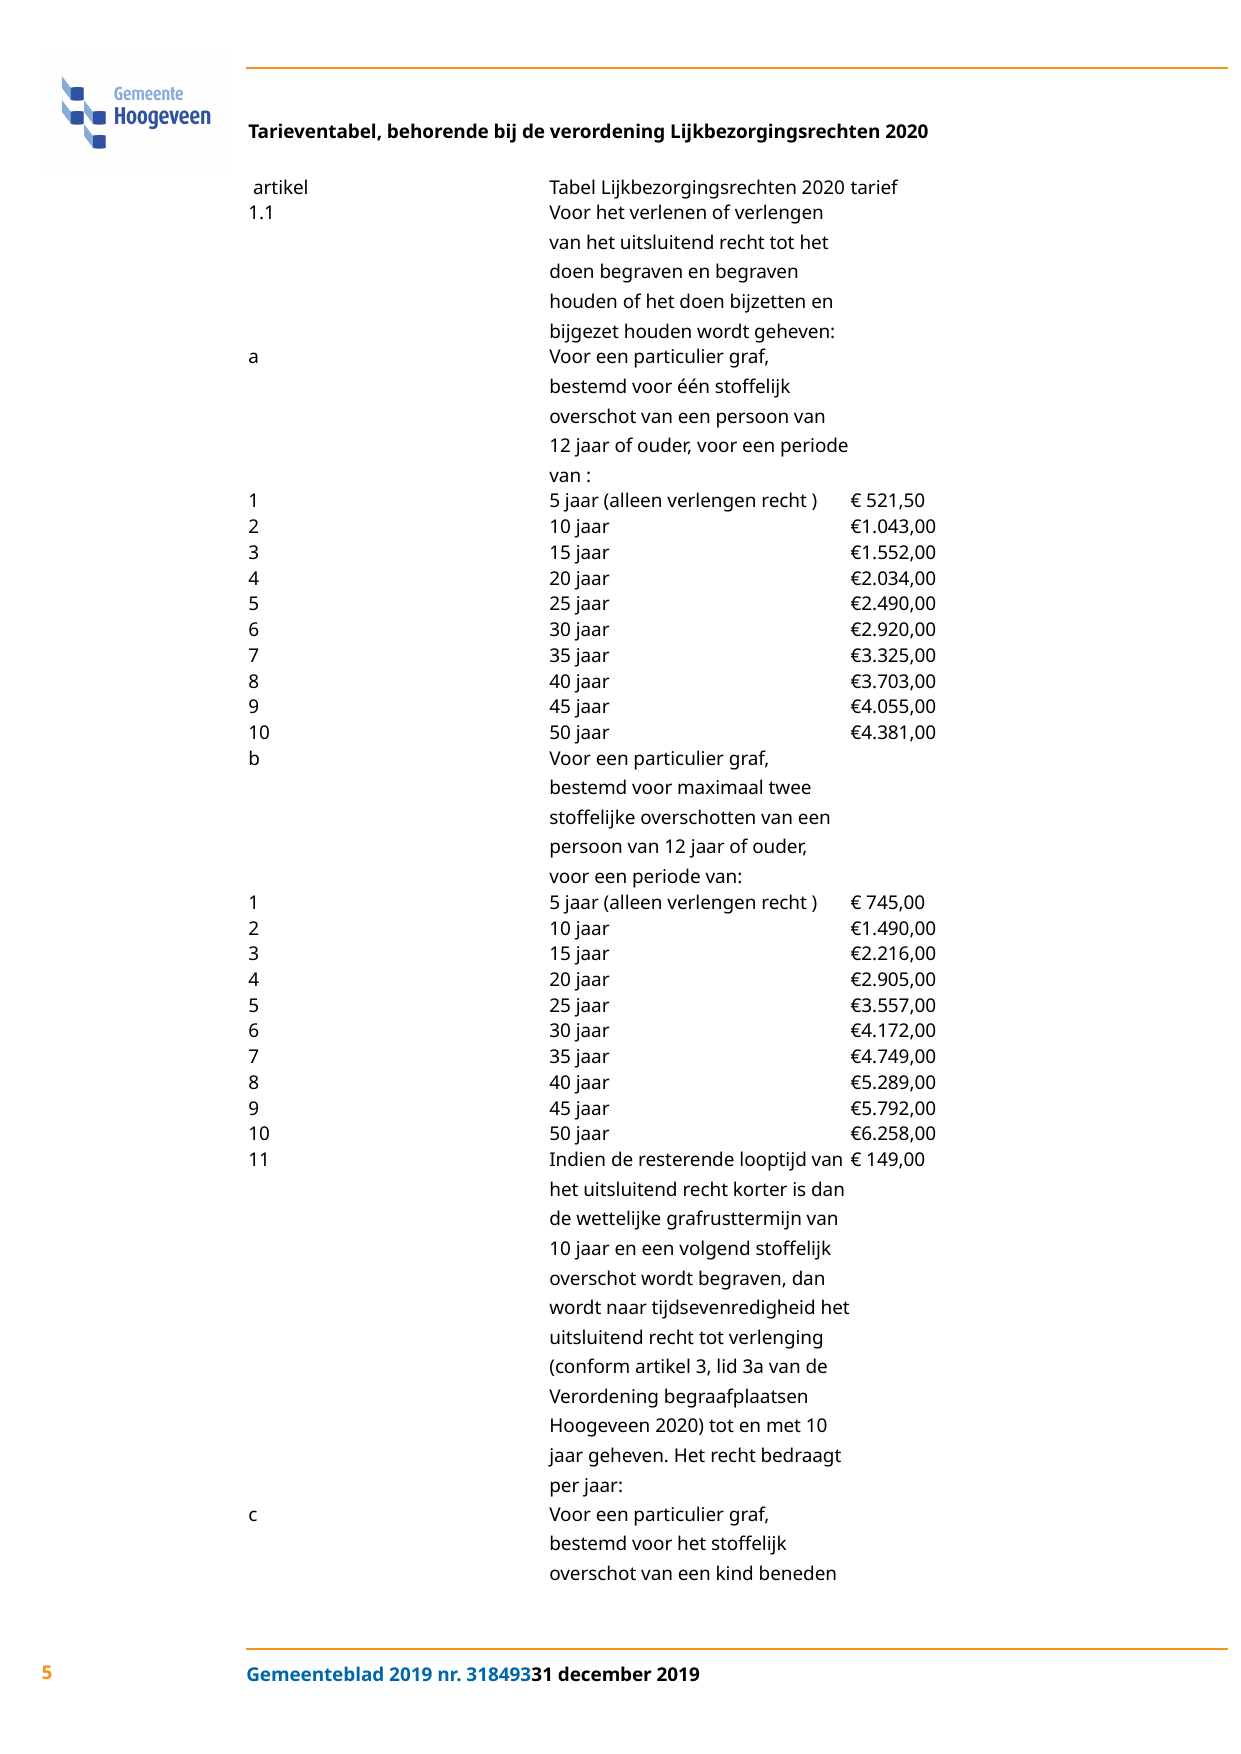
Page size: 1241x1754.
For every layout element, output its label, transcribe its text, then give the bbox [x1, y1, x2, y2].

table_cell € 745,00 [850, 889, 1152, 915]
table_cell Voor het verlenen of verlengen van het uitsluitend recht tot het doen begraven en begraven houden of het doen bijzetten en bijgezet houden wordt geheven: [549, 200, 850, 344]
table_cell 20 jaar [549, 966, 850, 992]
table_cell 8 [248, 1069, 549, 1095]
table_cell €2.905,00 [850, 966, 1152, 992]
text Tarieventabel, behorende bij de verordening Lijkbezorgingsrechten 2020 [248, 116, 1152, 144]
table_cell 10 jaar [549, 915, 850, 941]
table_cell €1.490,00 [850, 915, 1152, 941]
table_cell €5.289,00 [850, 1069, 1152, 1095]
table_cell € 149,00 [850, 1146, 1152, 1497]
table_cell 5 [248, 591, 549, 616]
table_cell €4.172,00 [850, 1018, 1152, 1043]
table_cell 1 [248, 488, 549, 513]
table_cell €1.043,00 [850, 514, 1152, 539]
table_cell 30 jaar [549, 1018, 850, 1043]
table_cell €2.034,00 [850, 565, 1152, 591]
table_cell 3 [248, 941, 549, 966]
table_cell 15 jaar [549, 539, 850, 565]
table_cell 10 [248, 1121, 549, 1146]
table_cell 40 jaar [549, 1069, 850, 1095]
table_cell 10 jaar [549, 514, 850, 539]
table_cell 9 [248, 1095, 549, 1121]
table_cell 7 [248, 1044, 549, 1069]
table_cell 50 jaar [549, 719, 850, 745]
table_cell 50 jaar [549, 1121, 850, 1146]
table_cell 7 [248, 642, 549, 668]
table_cell 4 [248, 565, 549, 591]
table_cell 5 jaar (alleen verlengen recht ) [549, 488, 850, 513]
table_cell 11 [248, 1146, 549, 1497]
table_cell Voor een particulier graf, bestemd voor één stoffelijk overschot van een persoon van 12 jaar of ouder, voor een periode van : [549, 344, 850, 488]
table_cell 35 jaar [549, 642, 850, 668]
table_cell a [248, 344, 549, 488]
table_cell €3.325,00 [850, 642, 1152, 668]
table_cell 9 [248, 694, 549, 719]
table_cell €3.557,00 [850, 992, 1152, 1018]
table_cell 40 jaar [549, 668, 850, 693]
table_cell € 521,50 [850, 488, 1152, 513]
table_cell 30 jaar [549, 616, 850, 642]
table_cell 5 [248, 992, 549, 1018]
table_cell 20 jaar [549, 565, 850, 591]
table_cell 45 jaar [549, 694, 850, 719]
table_cell 35 jaar [549, 1044, 850, 1069]
table_cell 1 [248, 889, 549, 915]
table_cell 15 jaar [549, 941, 850, 966]
picture [41, 47, 231, 172]
table_cell 25 jaar [549, 591, 850, 616]
table_cell 2 [248, 514, 549, 539]
table_cell Voor een particulier graf, bestemd voor maximaal twee stoffelijke overschotten van een persoon van 12 jaar of ouder, voor een periode van: [549, 745, 850, 889]
table_cell €4.749,00 [850, 1044, 1152, 1069]
table_header tarief [850, 174, 1152, 199]
table_cell 8 [248, 668, 549, 693]
table_cell 3 [248, 539, 549, 565]
table_header Voor een particulier graf, bestemd voor het stoffelijk overschot van een kind beneden [549, 1501, 850, 1586]
table_cell €6.258,00 [850, 1121, 1152, 1146]
table_cell 4 [248, 966, 549, 992]
table_cell 10 [248, 719, 549, 745]
table_cell Indien de resterende looptijd van het uitsluitend recht korter is dan de wettelijke grafrusttermijn van 10 jaar en een volgend stoffelijk overschot wordt begraven, dan wordt naar tijdsevenredigheid het uitsluitend recht tot verlenging (conform artikel 3, lid 3a van de Verordening begraafplaatsen Hoogeveen 2020) tot en met 10 jaar geheven. Het recht bedraagt per jaar: [549, 1146, 850, 1497]
table_cell 2 [248, 915, 549, 941]
table_cell €4.381,00 [850, 719, 1152, 745]
table_header Tabel Lijkbezorgingsrechten 2020 [549, 174, 850, 199]
table_cell €2.490,00 [850, 591, 1152, 616]
table_cell 25 jaar [549, 992, 850, 1018]
table_cell €3.703,00 [850, 668, 1152, 693]
table_cell 45 jaar [549, 1095, 850, 1121]
table_cell €5.792,00 [850, 1095, 1152, 1121]
table_cell €2.920,00 [850, 616, 1152, 642]
table_cell 6 [248, 616, 549, 642]
table_cell €4.055,00 [850, 694, 1152, 719]
table_cell 1.1 [248, 200, 549, 344]
table_cell €2.216,00 [850, 941, 1152, 966]
table_cell €1.552,00 [850, 539, 1152, 565]
table_header artikel [248, 174, 549, 199]
table_cell 6 [248, 1018, 549, 1043]
table_header c [248, 1501, 549, 1586]
table_cell b [248, 745, 549, 889]
table_cell 5 jaar (alleen verlengen recht ) [549, 889, 850, 915]
